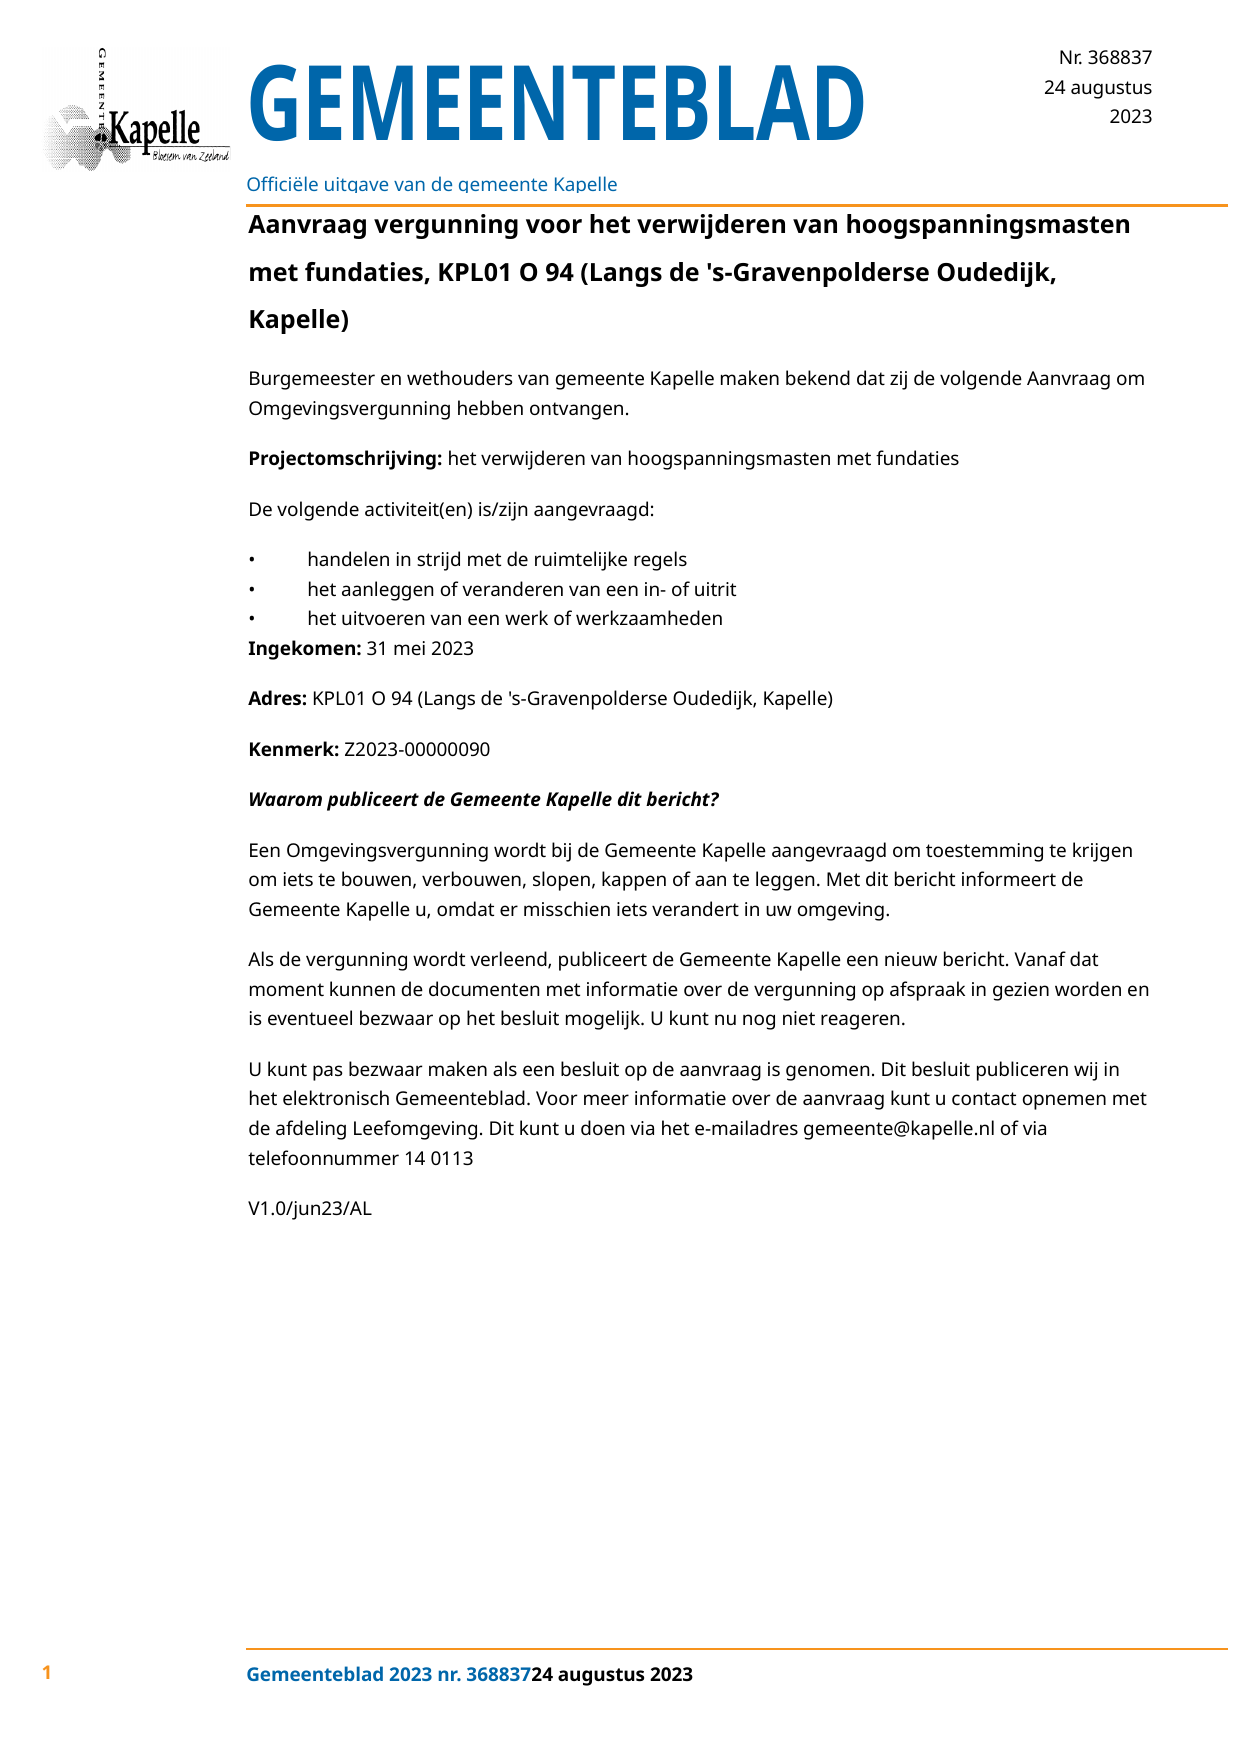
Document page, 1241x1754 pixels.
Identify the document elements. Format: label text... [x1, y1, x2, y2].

text Projectomschrijving: het verwijderen van hoogspanningsmasten met fundaties [248, 446, 1152, 471]
text Adres: KPL01 O 94 (Langs de 's-Gravenpolderse Oudedijk, Kapelle) [248, 686, 1152, 711]
text U kunt pas bezwaar maken als een besluit op de aanvraag is genomen. Dit besluit publiceren wij in het elektronisch Gemeenteblad. Voor meer informatie over de aanvraag kunt u contact opnemen met de afdeling Leefomgeving. Dit kunt u doen via het e-mailadres gemeente@kapelle.nl of via telefoonnummer 14 0113 [248, 1056, 1152, 1170]
text Ingekomen: 31 mei 2023 [248, 635, 1152, 661]
text Als de vergunning wordt verleend, publiceert de Gemeente Kapelle een nieuw bericht. Vanaf dat moment kunnen de documenten met informatie over de vergunning op afspraak in gezien worden en is eventueel bezwaar op het besluit mogelijk. U kunt nu nog niet reageren. [248, 946, 1152, 1031]
text Burgemeester en wethouders van gemeente Kapelle maken bekend dat zij de volgende Aanvraag om Omgevingsvergunning hebben ontvangen. [248, 366, 1152, 421]
picture [41, 47, 231, 172]
list het aanleggen of veranderen van een in- of uitrit [248, 576, 1152, 602]
text Kenmerk: Z2023-00000090 [248, 736, 1152, 762]
text Aanvraag vergunning voor het verwijderen van hoogspanningsmasten met fundaties, KPL01 O 94 (Langs de 's-Gravenpolderse Oudedijk, Kapelle) [248, 207, 1152, 336]
text De volgende activiteit(en) is/zijn aangevraagd: [248, 496, 1152, 522]
list het uitvoeren van een werk of werkzaamheden [248, 606, 1152, 631]
text Een Omgevingsvergunning wordt bij de Gemeente Kapelle aangevraagd om toestemming te krijgen om iets te bouwen, verbouwen, slopen, kappen of aan te leggen. Met dit bericht informeert de Gemeente Kapelle u, omdat er misschien iets verandert in uw omgeving. [248, 837, 1152, 922]
text V1.0/jun23/AL [248, 1195, 1152, 1221]
text Waarom publiceert de Gemeente Kapelle dit bericht? [248, 786, 1152, 812]
list handelen in strijd met de ruimtelijke regels [248, 546, 1152, 572]
